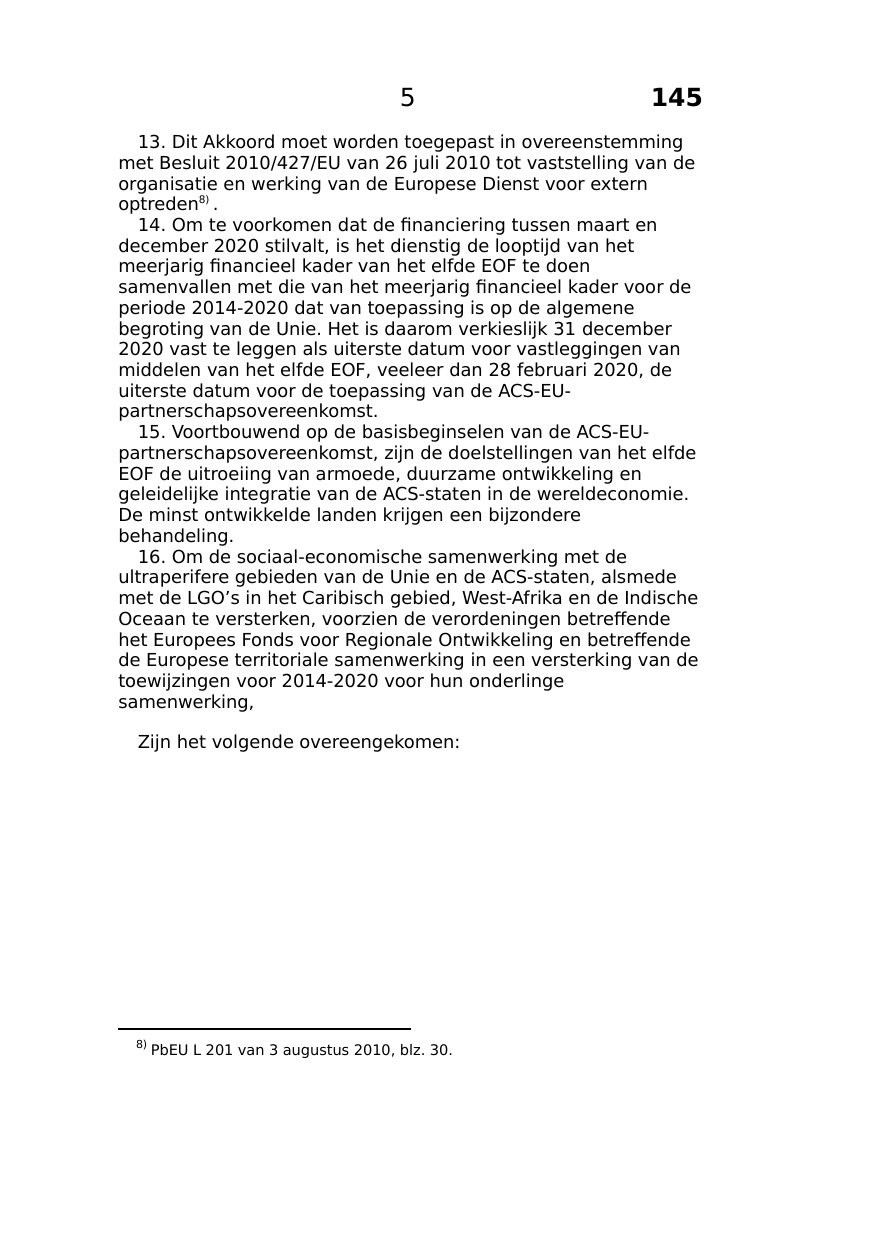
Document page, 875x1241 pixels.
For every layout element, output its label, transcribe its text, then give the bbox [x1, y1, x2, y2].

text PbEU L 201 van 3 augustus 2010, blz. 30. [118, 1038, 703, 1060]
text 13. Dit Akkoord moet worden toegepast in overeenstemming met Besluit 2010/427/EU van 26 juli 2010 tot vaststelling van de organisatie en werking van de Europese Dienst voor extern optreden. [118, 132, 703, 215]
text 16. Om de sociaal-economische samenwerking met de ultraperifere gebieden van de Unie en de ACS-staten, alsmede met de LGO’s in het Caribisch gebied, West-Afrika en de Indische Oceaan te versterken, voorzien de verordeningen betreffende het Europees Fonds voor Regionale Ontwikkeling en betreffende de Europese territoriale samenwerking in een versterking van de toewijzingen voor 2014-2020 voor hun onderlinge samenwerking, [118, 546, 703, 712]
text 14. Om te voorkomen dat de financiering tussen maart en december 2020 stilvalt, is het dienstig de looptijd van het meerjarig financieel kader van het elfde EOF te doen samenvallen met die van het meerjarig financieel kader voor de periode 2014-2020 dat van toepassing is op de algemene begroting van de Unie. Het is daarom verkieslijk 31 december 2020 vast te leggen als uiterste datum voor vastleggingen van middelen van het elfde EOF, veeleer dan 28 februari 2020, de uiterste datum voor de toepassing van de ACS-EU-partnerschapsovereenkomst. [118, 215, 703, 422]
text 15. Voortbouwend op de basisbeginselen van de ACS-EU-partnerschapsovereenkomst, zijn de doelstellingen van het elfde EOF de uitroeiing van armoede, duurzame ontwikkeling en geleidelijke integratie van de ACS-staten in de wereldeconomie. De minst ontwikkelde landen krijgen een bijzondere behandeling. [118, 422, 703, 546]
text Zijn het volgende overeengekomen: [118, 732, 703, 753]
